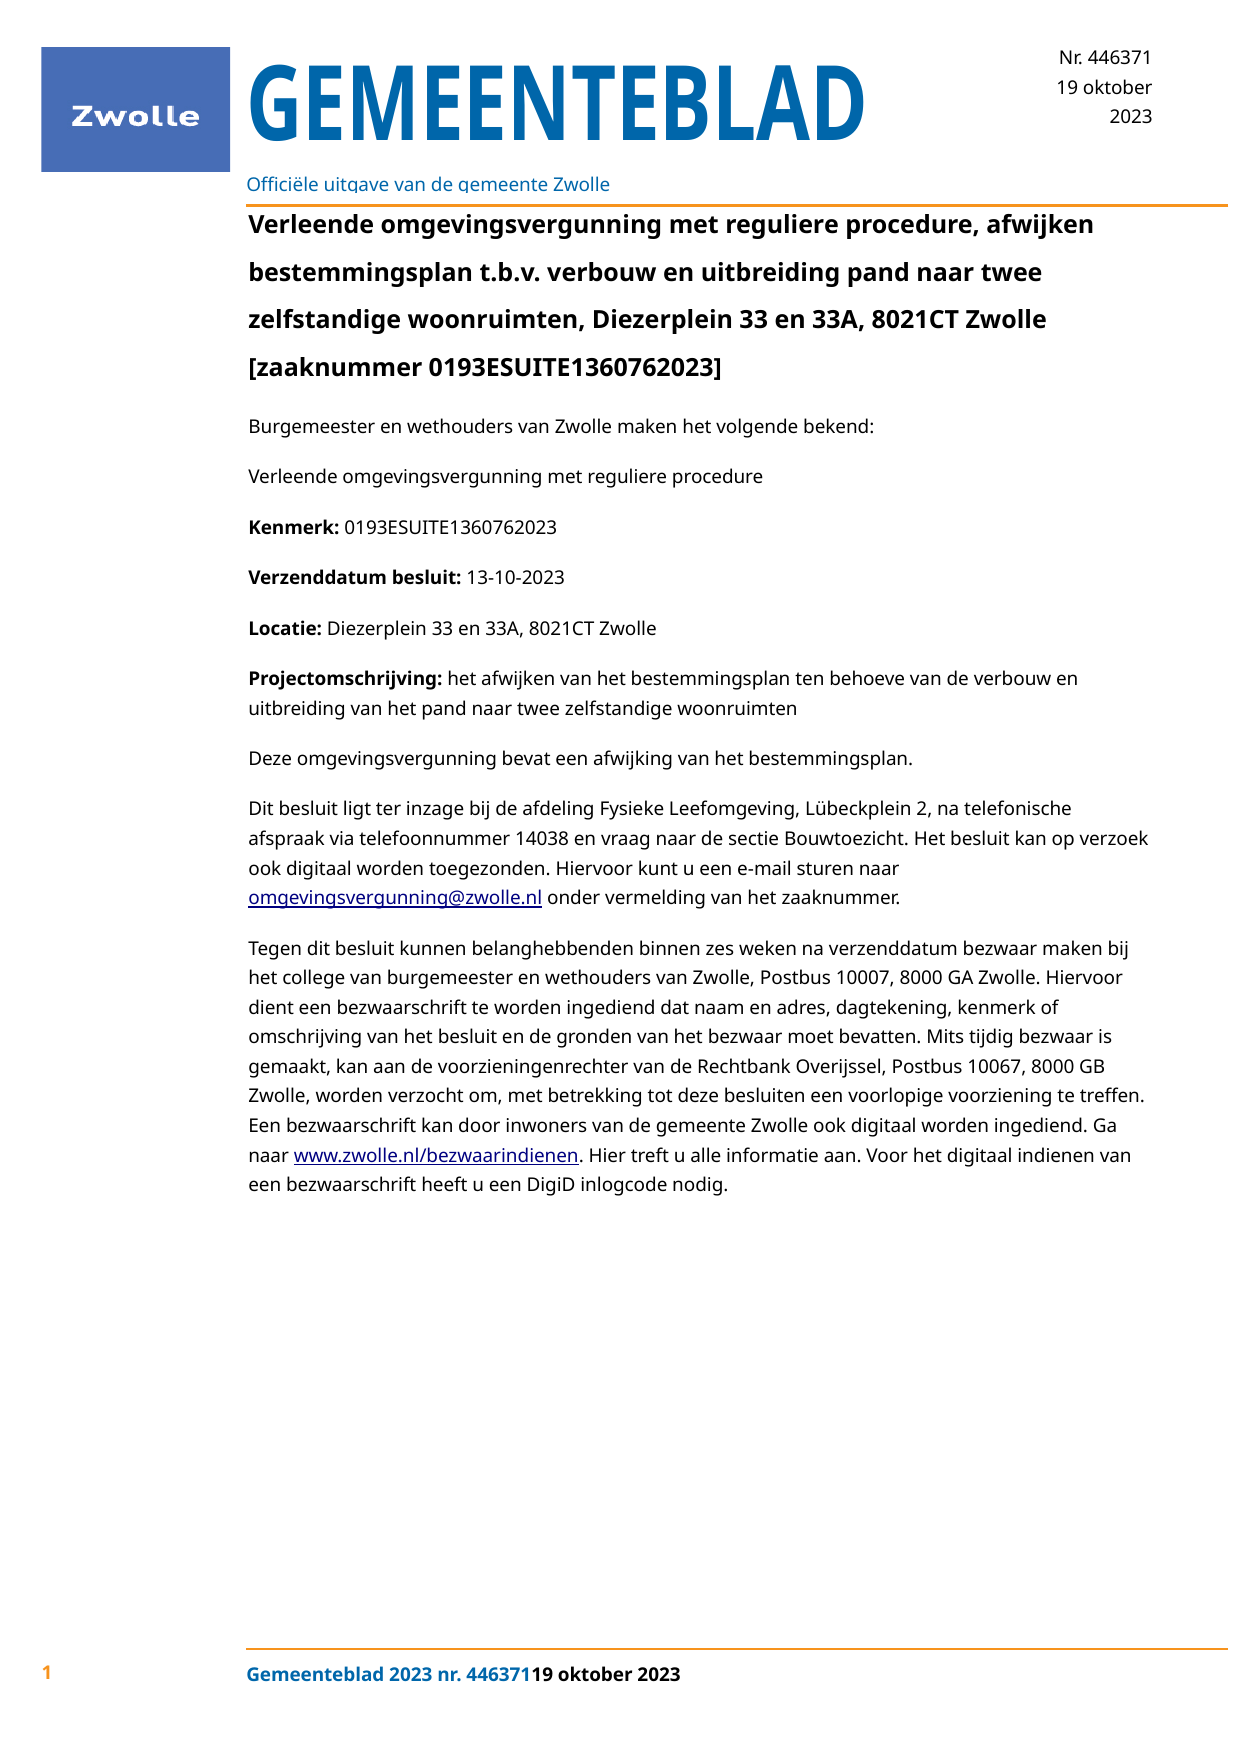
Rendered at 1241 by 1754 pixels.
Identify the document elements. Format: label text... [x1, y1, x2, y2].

text Tegen dit besluit kunnen belanghebbenden binnen zes weken na verzenddatum bezwaar maken bij het college van burgemeester en wethouders van Zwolle, Postbus 10007, 8000 GA Zwolle. Hiervoor dient een bezwaarschrift te worden ingediend dat naam en adres, dagtekening, kenmerk of omschrijving van het besluit en de gronden van het bezwaar moet bevatten. Mits tijdig bezwaar is gemaakt, kan aan de voorzieningenrechter van de Rechtbank Overijssel, Postbus 10067, 8000 GB Zwolle, worden verzocht om, met betrekking tot deze besluiten een voorlopige voorziening te treffen. Een bezwaarschrift kan door inwoners van de gemeente Zwolle ook digitaal worden ingediend. Ga naar www.zwolle.nl/bezwaarindienen. Hier treft u alle informatie aan. Voor het digitaal indienen van een bezwaarschrift heeft u een DigiD inlogcode nodig. [248, 935, 1152, 1197]
text Locatie: Diezerplein 33 en 33A, 8021CT Zwolle [248, 615, 1152, 641]
text Deze omgevingsvergunning bevat een afwijking van het bestemmingsplan. [248, 745, 1152, 771]
picture [41, 47, 231, 172]
text Kenmerk: 0193ESUITE1360762023 [248, 514, 1152, 540]
text Dit besluit ligt ter inzage bij de afdeling Fysieke Leefomgeving, Lübeckplein 2, na telefonische afspraak via telefoonnummer 14038 en vraag naar de sectie Bouwtoezicht. Het besluit kan op verzoek ook digitaal worden toegezonden. Hiervoor kunt u een e-mail sturen naar omgevingsvergunning@zwolle.nl onder vermelding van het zaaknummer. [248, 796, 1152, 910]
text Verleende omgevingsvergunning met reguliere procedure, afwijken bestemmingsplan t.b.v. verbouw en uitbreiding pand naar twee zelfstandige woonruimten, Diezerplein 33 en 33A, 8021CT Zwolle [zaaknummer 0193ESUITE1360762023] [248, 207, 1152, 384]
text Burgemeester en wethouders van Zwolle maken het volgende bekend: [248, 413, 1152, 439]
text Verzenddatum besluit: 13-10-2023 [248, 564, 1152, 590]
text Verleende omgevingsvergunning met reguliere procedure [248, 463, 1152, 489]
text Projectomschrijving: het afwijken van het bestemmingsplan ten behoeve van de verbouw en uitbreiding van het pand naar twee zelfstandige woonruimten [248, 665, 1152, 721]
